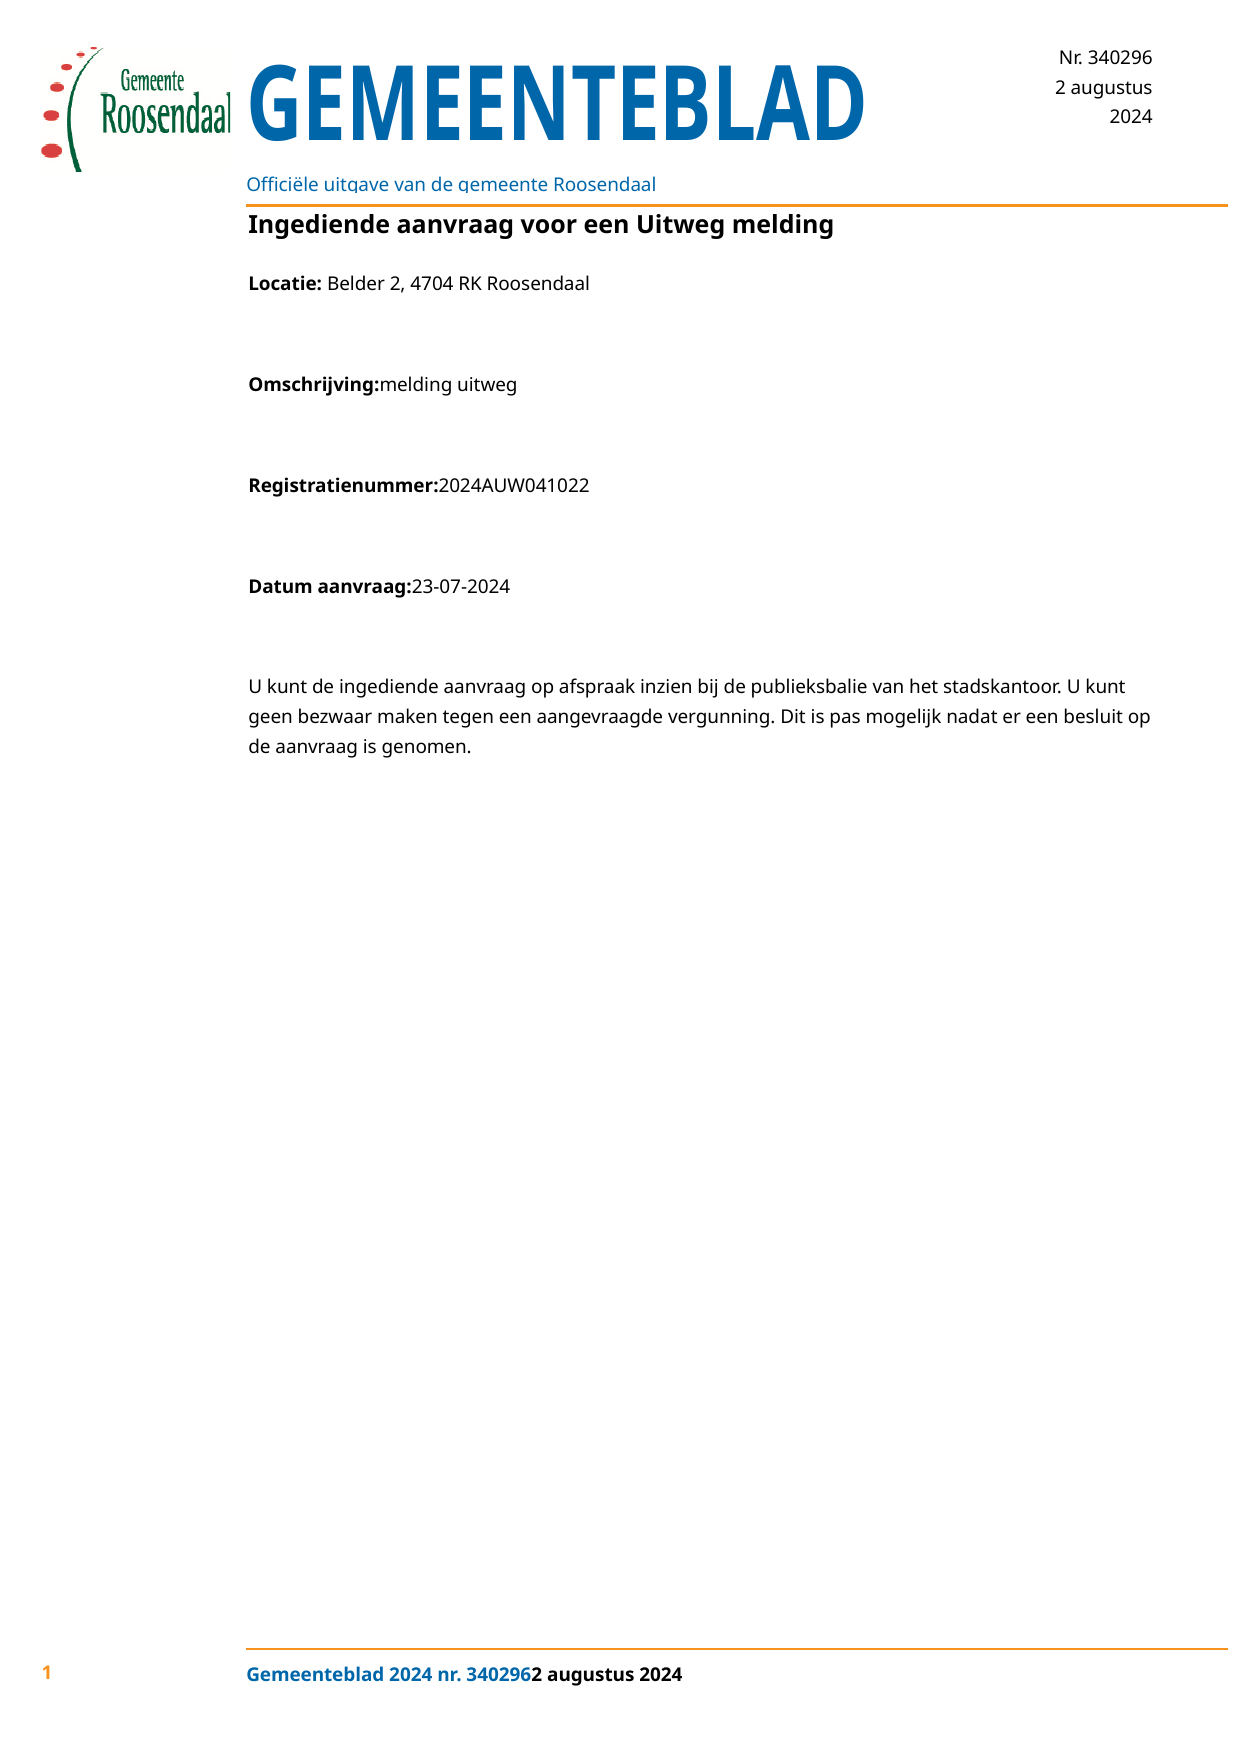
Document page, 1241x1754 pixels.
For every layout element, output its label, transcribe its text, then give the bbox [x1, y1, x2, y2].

text Locatie: Belder 2, 4704 RK Roosendaal [248, 270, 1152, 296]
picture [41, 47, 231, 172]
text Datum aanvraag:23-07-2024 [248, 573, 1152, 598]
text Omschrijving:melding uitweg [248, 371, 1152, 397]
text Ingediende aanvraag voor een Uitweg melding [248, 207, 1152, 241]
text Registratienummer:2024AUW041022 [248, 472, 1152, 498]
text U kunt de ingediende aanvraag op afspraak inzien bij de publieksbalie van het stadskantoor. U kunt geen bezwaar maken tegen een aangevraagde vergunning. Dit is pas mogelijk nadat er een besluit op de aanvraag is genomen. [248, 674, 1152, 758]
